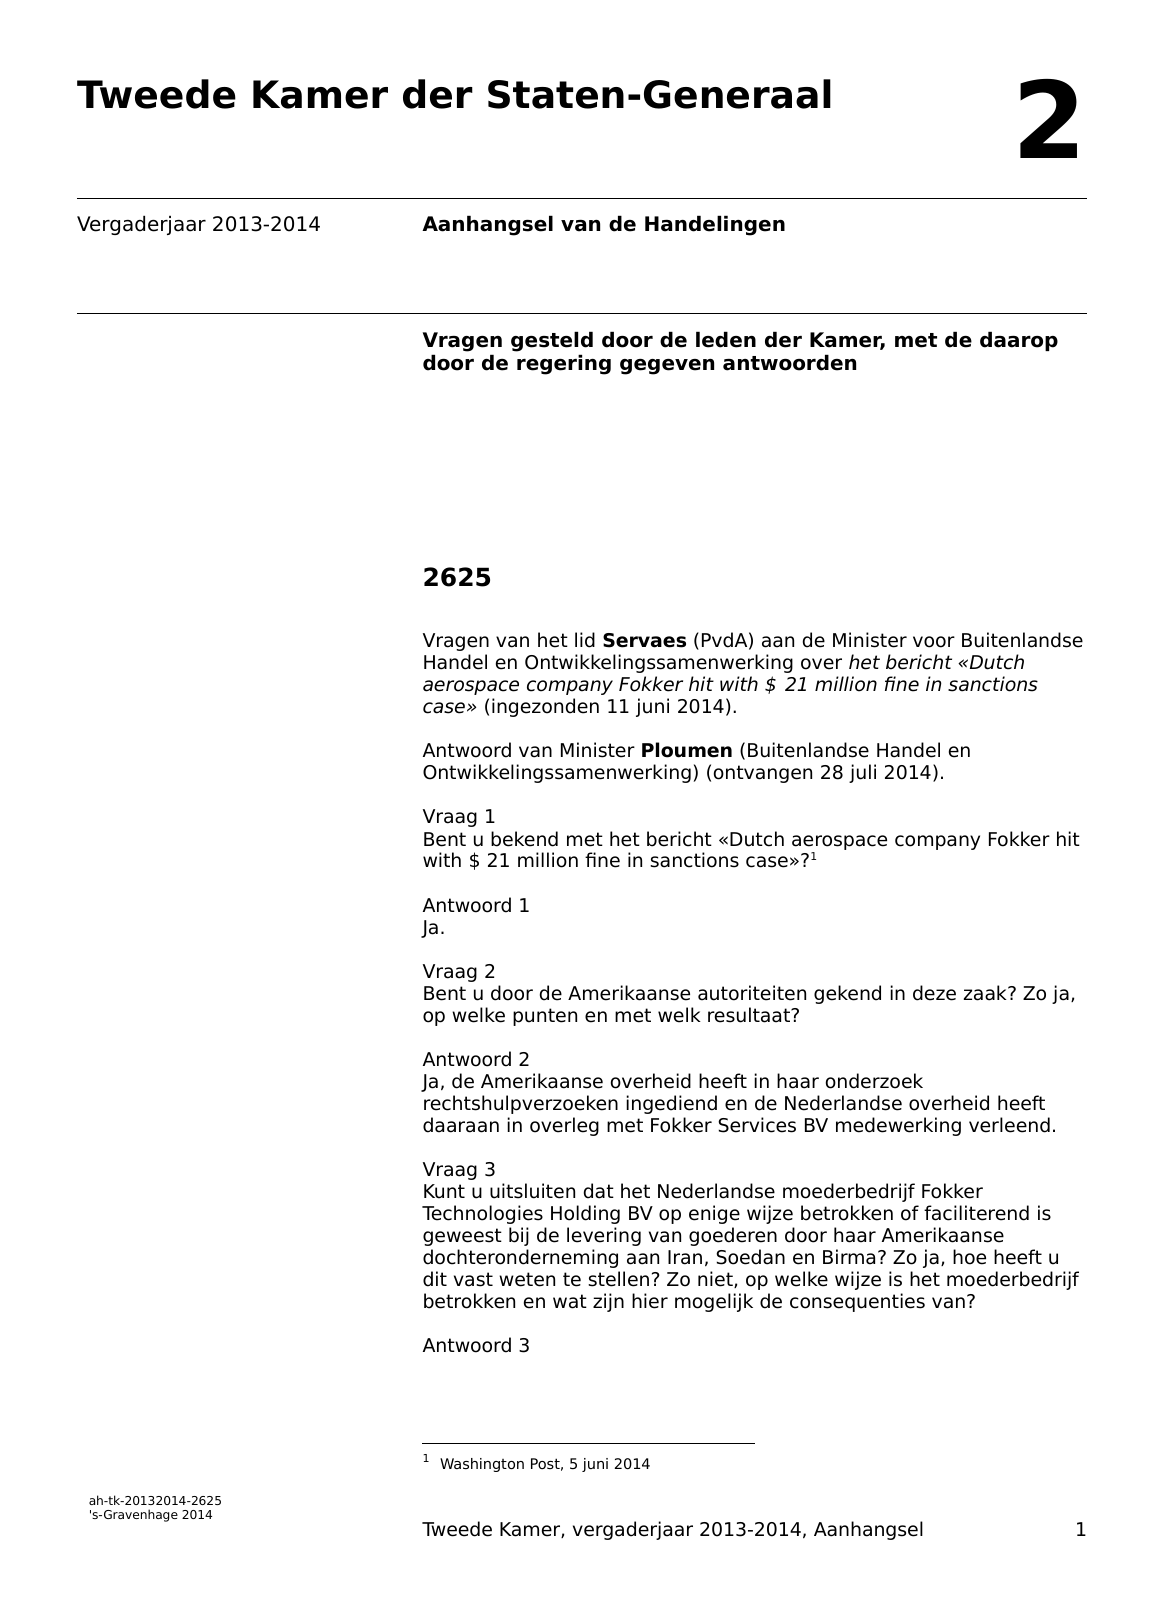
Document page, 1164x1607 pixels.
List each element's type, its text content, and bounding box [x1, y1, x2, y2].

table_cell Vergaderjaar 2013-2014 [77, 199, 422, 313]
text Vraag 1 [422, 806, 1087, 828]
text Bent u bekend met het bericht «Dutch aerospace company Fokker hit with $ 21 million fine in sanctions case»? [422, 828, 1087, 872]
text Antwoord 1 [422, 894, 1087, 917]
text Antwoord 3 [422, 1335, 1087, 1357]
text Bent u door de Amerikaanse autoriteiten gekend in deze zaak? Zo ja, op welke punten en met welk resultaat? [422, 983, 1087, 1027]
text Kunt u uitsluiten dat het Nederlandse moederbedrijf Fokker Technologies Holding BV op enige wijze betrokken of faciliterend is geweest bij de levering van goederen door haar Amerikaanse dochteronderneming aan Iran, Soedan en Birma? Zo ja, hoe heeft u dit vast weten te stellen? Zo niet, op welke wijze is het moederbedrijf betrokken en wat zijn hier mogelijk de consequenties van? [422, 1181, 1087, 1313]
text Ja, de Amerikaanse overheid heeft in haar onderzoek rechtshulpverzoeken ingediend en de Nederlandse overheid heeft daaraan in overleg met Fokker Services BV medewerking verleend. [422, 1071, 1087, 1137]
text ah-tk-20132014-2625 [88, 1494, 323, 1508]
text Vragen van het lid Servaes (PvdA) aan de Minister voor Buitenlandse Handel en Ontwikkelingssamenwerking over het bericht «Dutch aerospace company Fokker hit with $ 21 million fine in sanctions case» (ingezonden 11 juni 2014). [422, 630, 1087, 718]
table_cell Vragen gesteld door de leden der Kamer, met de daarop door de regering gegeven antwoorden [422, 314, 1087, 375]
text Antwoord 2 [422, 1049, 1087, 1071]
text Ja. [422, 917, 1087, 938]
table_cell Aanhangsel van de Handelingen [422, 199, 1087, 313]
text 2625 [422, 563, 1087, 592]
text 's-Gravenhage 2014 [88, 1508, 323, 1522]
text Washington Post, 5 juni 2014 [422, 1452, 1087, 1474]
text Vraag 3 [422, 1159, 1087, 1181]
text Antwoord van Minister Ploumen (Buitenlandse Handel en Ontwikkelingssamenwerking) (ontvangen 28 juli 2014). [422, 740, 1087, 784]
table_cell [77, 314, 422, 375]
text Vraag 2 [422, 961, 1087, 983]
table_header 2 [886, 59, 1087, 198]
table_header Tweede Kamer der Staten-Generaal [77, 59, 886, 198]
